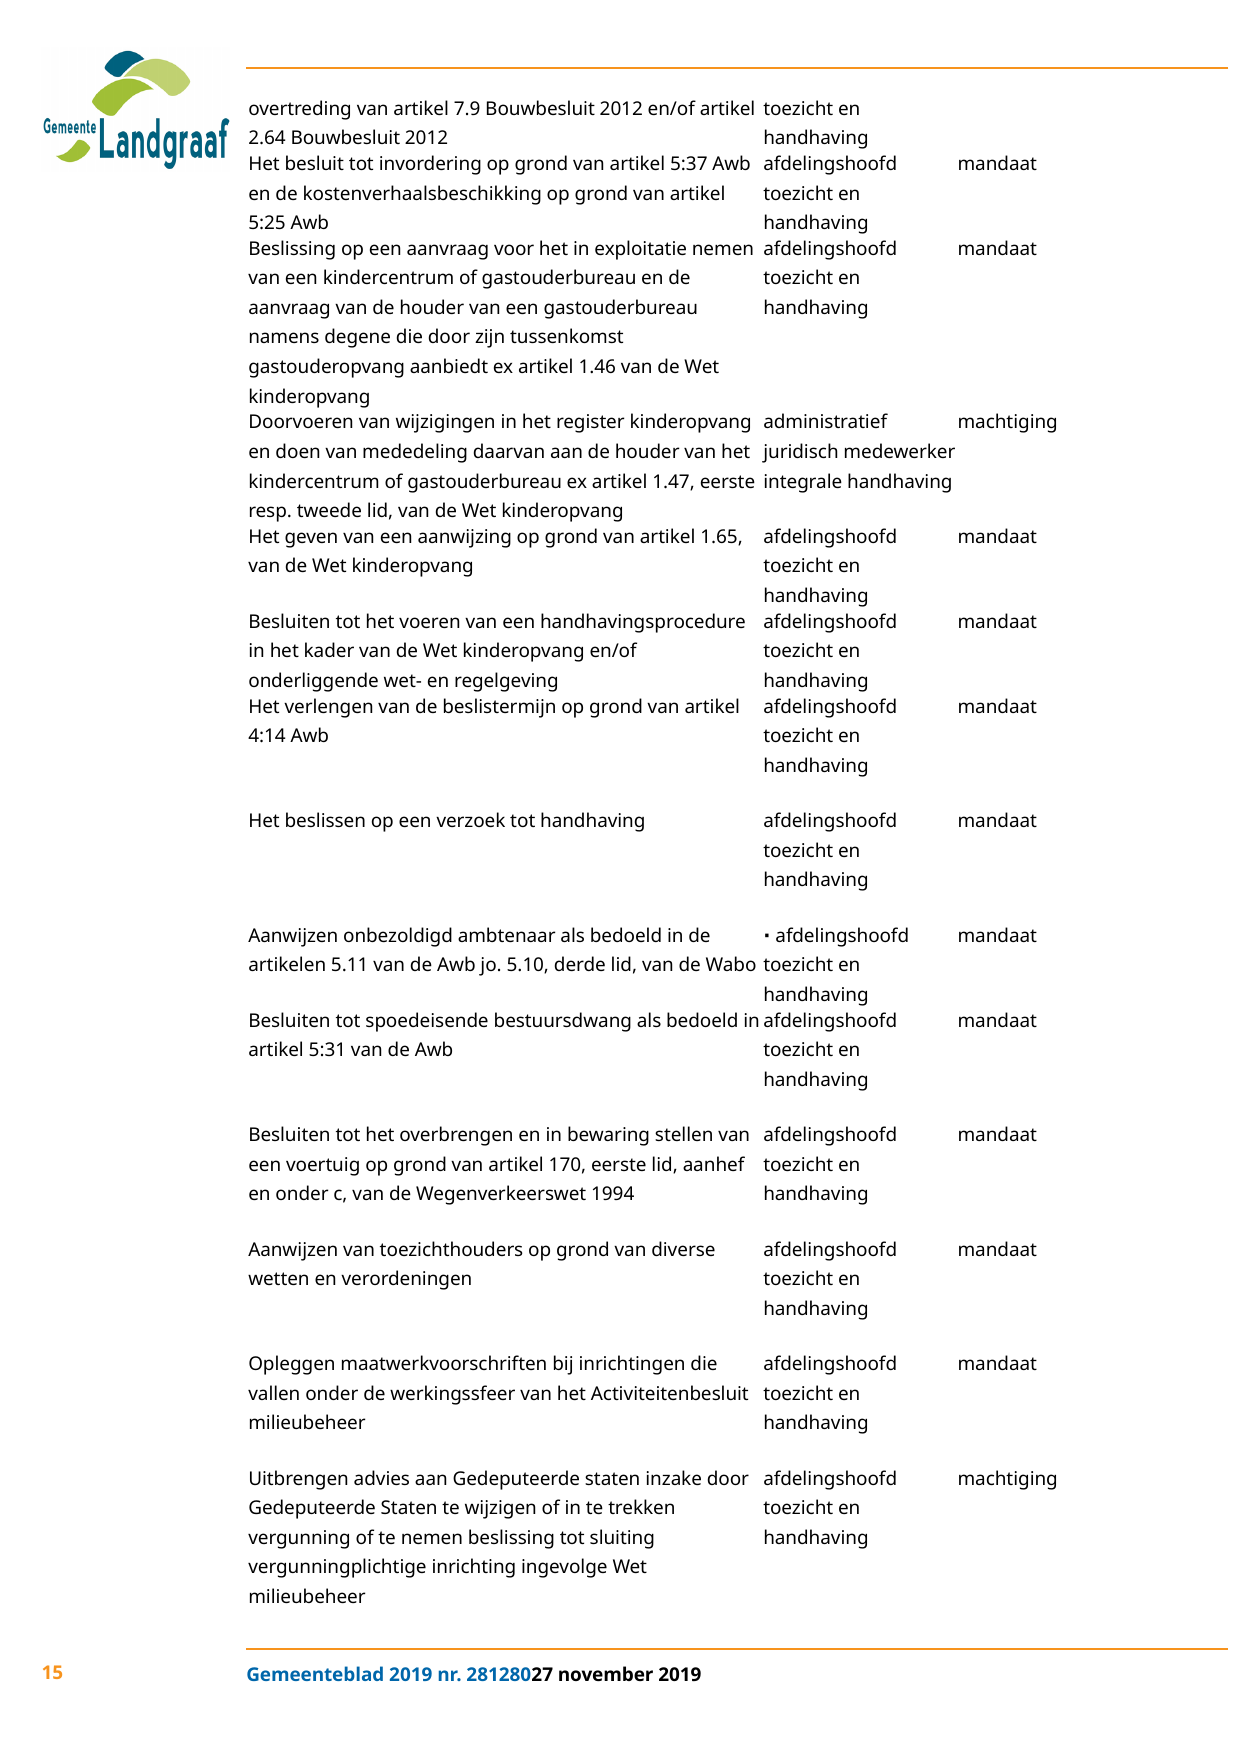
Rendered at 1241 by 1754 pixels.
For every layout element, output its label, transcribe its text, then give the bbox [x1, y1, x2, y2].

table_cell mandaat [958, 235, 1152, 409]
table_cell mandaat [958, 1007, 1152, 1121]
table_cell mandaat [958, 1121, 1152, 1236]
table_cell afdelingshoofd toezicht en handhaving [763, 1007, 957, 1121]
table_cell afdelingshoofd toezicht en handhaving [763, 150, 957, 235]
table_cell [958, 95, 1152, 150]
table_cell Aanwijzen onbezoldigd ambtenaar als bedoeld in de artikelen 5.11 van de Awb jo. 5.10, derde lid, van de Wabo [248, 922, 763, 1007]
table_cell afdelingshoofd toezicht en handhaving [763, 808, 957, 922]
table_cell machtiging [958, 409, 1152, 523]
table_cell ∙ afdelingshoofd toezicht en handhaving [763, 922, 957, 1007]
table_cell Beslissing op een aanvraag voor het in exploitatie nemen van een kindercentrum of gastouderbureau en de aanvraag van de houder van een gastouderbureau namens degene die door zijn tussenkomst gastouderopvang aanbiedt ex artikel 1.46 van de Wet kinderopvang [248, 235, 763, 409]
table_cell afdelingshoofd toezicht en handhaving [763, 1121, 957, 1236]
table_cell administratief juridisch medewerker integrale handhaving [763, 409, 957, 523]
table_cell mandaat [958, 150, 1152, 235]
table_cell Doorvoeren van wijzigingen in het register kinderopvang en doen van mededeling daarvan aan de houder van het kindercentrum of gastouderbureau ex artikel 1.47, eerste resp. tweede lid, van de Wet kinderopvang [248, 409, 763, 523]
table_cell afdelingshoofd toezicht en handhaving [763, 693, 957, 807]
table_cell mandaat [958, 808, 1152, 922]
table_cell afdelingshoofd toezicht en handhaving [763, 523, 957, 608]
table_cell Opleggen maatwerkvoorschriften bij inrichtingen die vallen onder de werkingssfeer van het Activiteitenbesluit milieubeheer [248, 1350, 763, 1465]
table_cell Besluiten tot het overbrengen en in bewaring stellen van een voertuig op grond van artikel 170, eerste lid, aanhef en onder c, van de Wegenverkeerswet 1994 [248, 1121, 763, 1236]
table_cell mandaat [958, 608, 1152, 693]
table_cell Het geven van een aanwijzing op grond van artikel 1.65, van de Wet kinderopvang [248, 523, 763, 608]
table_cell mandaat [958, 693, 1152, 807]
table_cell afdelingshoofd toezicht en handhaving [763, 1236, 957, 1350]
table_cell Het beslissen op een verzoek tot handhaving [248, 808, 763, 922]
table_cell afdelingshoofd toezicht en handhaving [763, 235, 957, 409]
table_cell mandaat [958, 1350, 1152, 1465]
picture [41, 47, 231, 172]
table_cell Het besluit tot invordering op grond van artikel 5:37 Awb en de kostenverhaalsbeschikking op grond van artikel 5:25 Awb [248, 150, 763, 235]
table_cell Besluiten tot het voeren van een handhavingsprocedure in het kader van de Wet kinderopvang en/of onderliggende wet- en regelgeving [248, 608, 763, 693]
table_cell Uitbrengen advies aan Gedeputeerde staten inzake door Gedeputeerde Staten te wijzigen of in te trekken vergunning of te nemen beslissing tot sluiting vergunningplichtige inrichting ingevolge Wet milieubeheer [248, 1465, 763, 1609]
table_cell toezicht en handhaving [763, 95, 957, 150]
table_cell afdelingshoofd toezicht en handhaving [763, 608, 957, 693]
table_cell mandaat [958, 1236, 1152, 1350]
table_cell machtiging [958, 1465, 1152, 1609]
table_cell afdelingshoofd toezicht en handhaving [763, 1465, 957, 1609]
table_cell afdelingshoofd toezicht en handhaving [763, 1350, 957, 1465]
table_cell mandaat [958, 922, 1152, 1007]
table_cell Aanwijzen van toezichthouders op grond van diverse wetten en verordeningen [248, 1236, 763, 1350]
table_cell Besluiten tot spoedeisende bestuursdwang als bedoeld in artikel 5:31 van de Awb [248, 1007, 763, 1121]
table_cell mandaat [958, 523, 1152, 608]
table_cell Het verlengen van de beslistermijn op grond van artikel 4:14 Awb [248, 693, 763, 807]
table_cell overtreding van artikel 7.9 Bouwbesluit 2012 en/of artikel 2.64 Bouwbesluit 2012 [248, 95, 763, 150]
